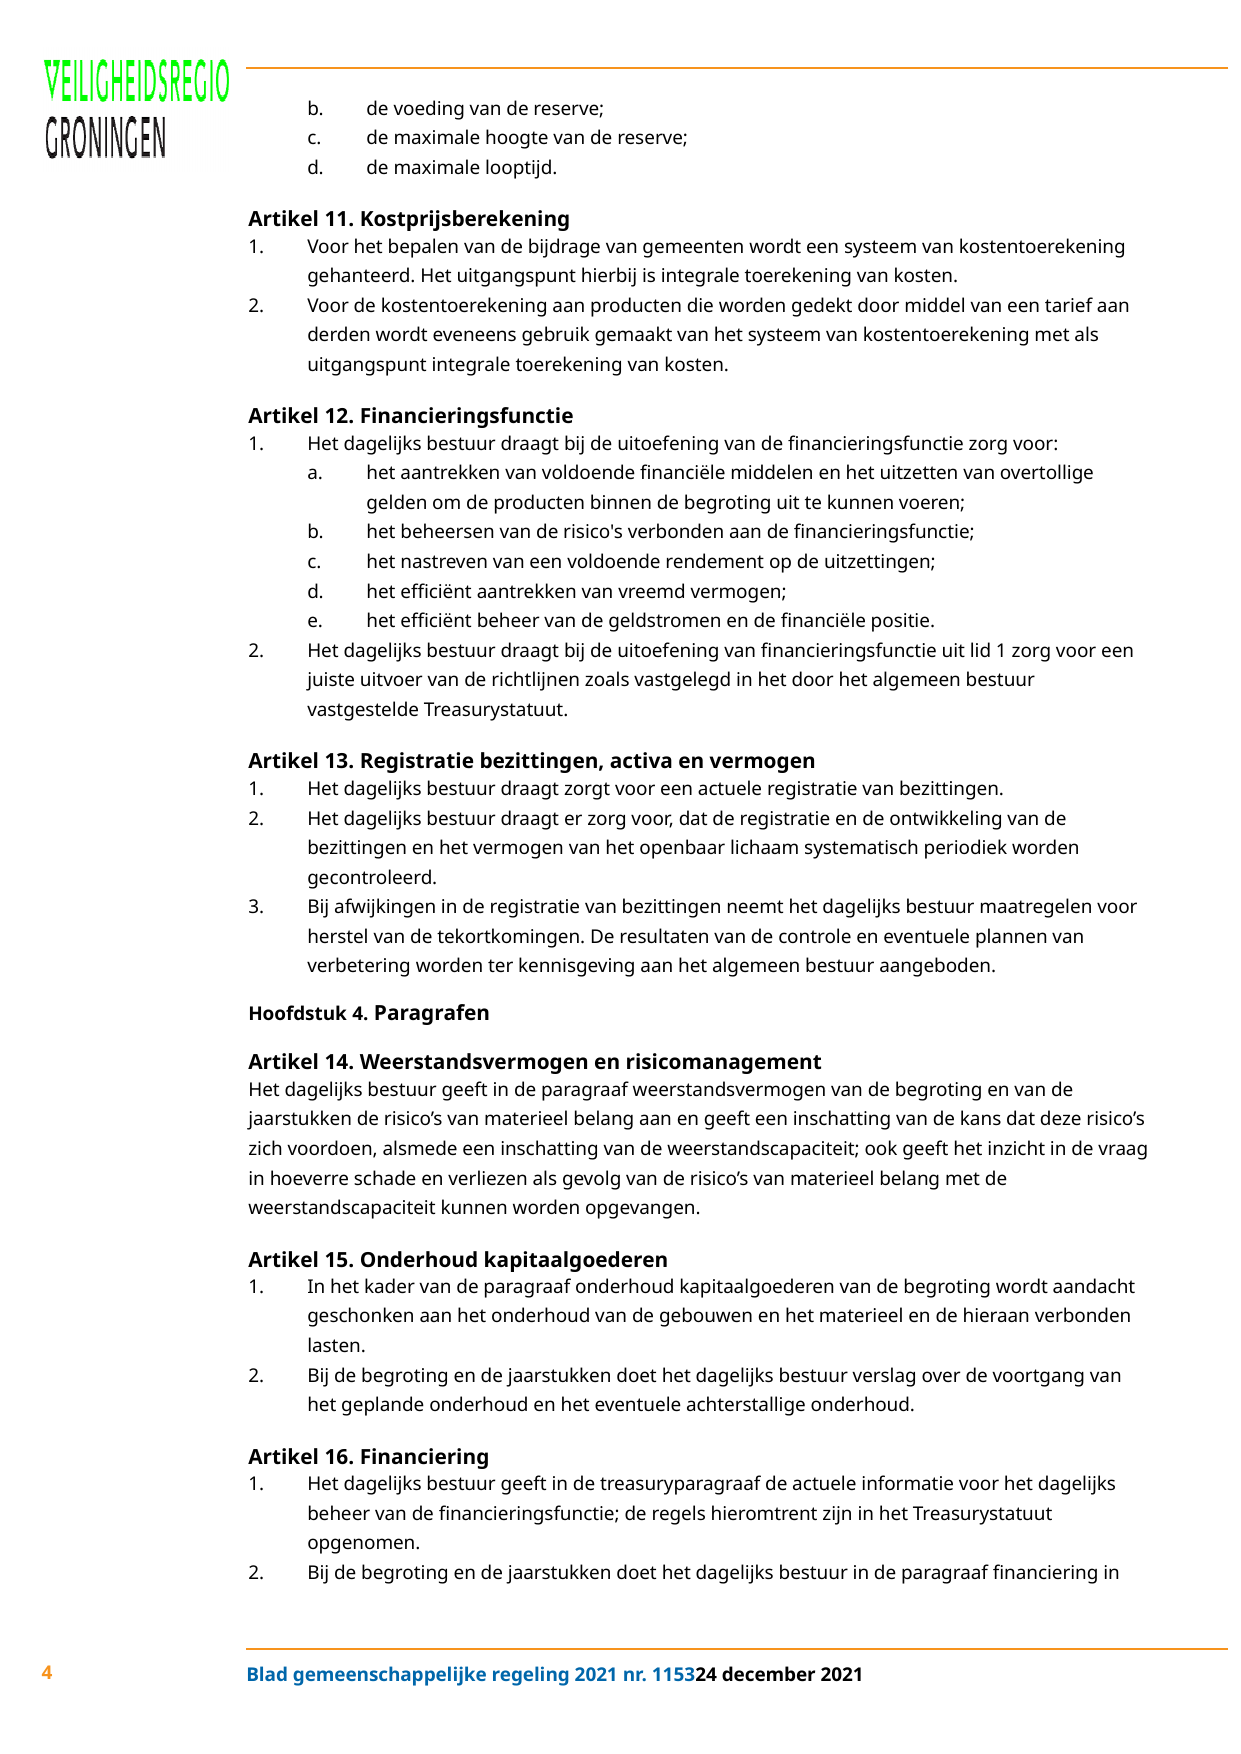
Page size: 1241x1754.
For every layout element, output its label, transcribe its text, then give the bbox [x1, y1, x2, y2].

list het aantrekken van voldoende financiële middelen en het uitzetten van overtollige gelden om de producten binnen de begroting uit te kunnen voeren; [307, 459, 1152, 515]
list het efficiënt aantrekken van vreemd vermogen; [307, 578, 1152, 604]
list Het dagelijks bestuur draagt bij de uitoefening van de financieringsfunctie zorg voor: [248, 430, 1152, 456]
list Bij de begroting en de jaarstukken doet het dagelijks bestuur in de paragraaf financiering in [248, 1559, 1152, 1585]
list de maximale looptijd. [307, 154, 1152, 180]
text Het dagelijks bestuur geeft in de paragraaf weerstandsvermogen van de begroting en van de jaarstukken de risico’s van materieel belang aan en geeft een inschatting van de kans dat deze risico’s zich voordoen, alsmede een inschatting van de weerstandscapaciteit; ook geeft het inzicht in de vraag in hoeverre schade en verliezen als gevolg van de risico’s van materieel belang met de weerstandscapaciteit kunnen worden opgevangen. [248, 1076, 1152, 1220]
list Het dagelijks bestuur geeft in de treasuryparagraaf de actuele informatie voor het dagelijks beheer van de financieringsfunctie; de regels hieromtrent zijn in het Treasurystatuut opgenomen. [248, 1470, 1152, 1555]
list Het dagelijks bestuur draagt bij de uitoefening van financieringsfunctie uit lid 1 zorg voor een juiste uitvoer van de richtlijnen zoals vastgelegd in het door het algemeen bestuur vastgestelde Treasurystatuut. [248, 637, 1152, 722]
list het nastreven van een voldoende rendement op de uitzettingen; [307, 548, 1152, 574]
text Hoofdstuk 4. Paragrafen [248, 998, 1152, 1027]
list Bij afwijkingen in de registratie van bezittingen neemt het dagelijks bestuur maatregelen voor herstel van de tekortkomingen. De resultaten van de controle en eventuele plannen van verbetering worden ter kennisgeving aan het algemeen bestuur aangeboden. [248, 893, 1152, 978]
list In het kader van de paragraaf onderhoud kapitaalgoederen van de begroting wordt aandacht geschonken aan het onderhoud van de gebouwen en het materieel en de hieraan verbonden lasten. [248, 1273, 1152, 1358]
list Voor het bepalen van de bijdrage van gemeenten wordt een systeem van kostentoerekening gehanteerd. Het uitgangspunt hierbij is integrale toerekening van kosten. [248, 233, 1152, 288]
list Voor de kostentoerekening aan producten die worden gedekt door middel van een tarief aan derden wordt eveneens gebruik gemaakt van het systeem van kostentoerekening met als uitgangspunt integrale toerekening van kosten. [248, 292, 1152, 377]
picture [41, 47, 231, 172]
list Het dagelijks bestuur draagt zorgt voor een actuele registratie van bezittingen. [248, 775, 1152, 801]
text Artikel 12. Financieringsfunctie [248, 402, 1152, 430]
list Het dagelijks bestuur draagt er zorg voor, dat de registratie en de ontwikkeling van de bezittingen en het vermogen van het openbaar lichaam systematisch periodiek worden gecontroleerd. [248, 805, 1152, 889]
text Artikel 15. Onderhoud kapitaalgoederen [248, 1245, 1152, 1273]
text Artikel 13. Registratie bezittingen, activa en vermogen [248, 747, 1152, 775]
text Artikel 14. Weerstandsvermogen en risicomanagement [248, 1047, 1152, 1076]
list het beheersen van de risico's verbonden aan de financieringsfunctie; [307, 519, 1152, 544]
list Bij de begroting en de jaarstukken doet het dagelijks bestuur verslag over de voortgang van het geplande onderhoud en het eventuele achterstallige onderhoud. [248, 1362, 1152, 1417]
list het efficiënt beheer van de geldstromen en de financiële positie. [307, 607, 1152, 633]
text Artikel 11. Kostprijsberekening [248, 204, 1152, 233]
list de voeding van de reserve; [307, 95, 1152, 121]
text Artikel 16. Financiering [248, 1442, 1152, 1470]
list de maximale hoogte van de reserve; [307, 124, 1152, 150]
